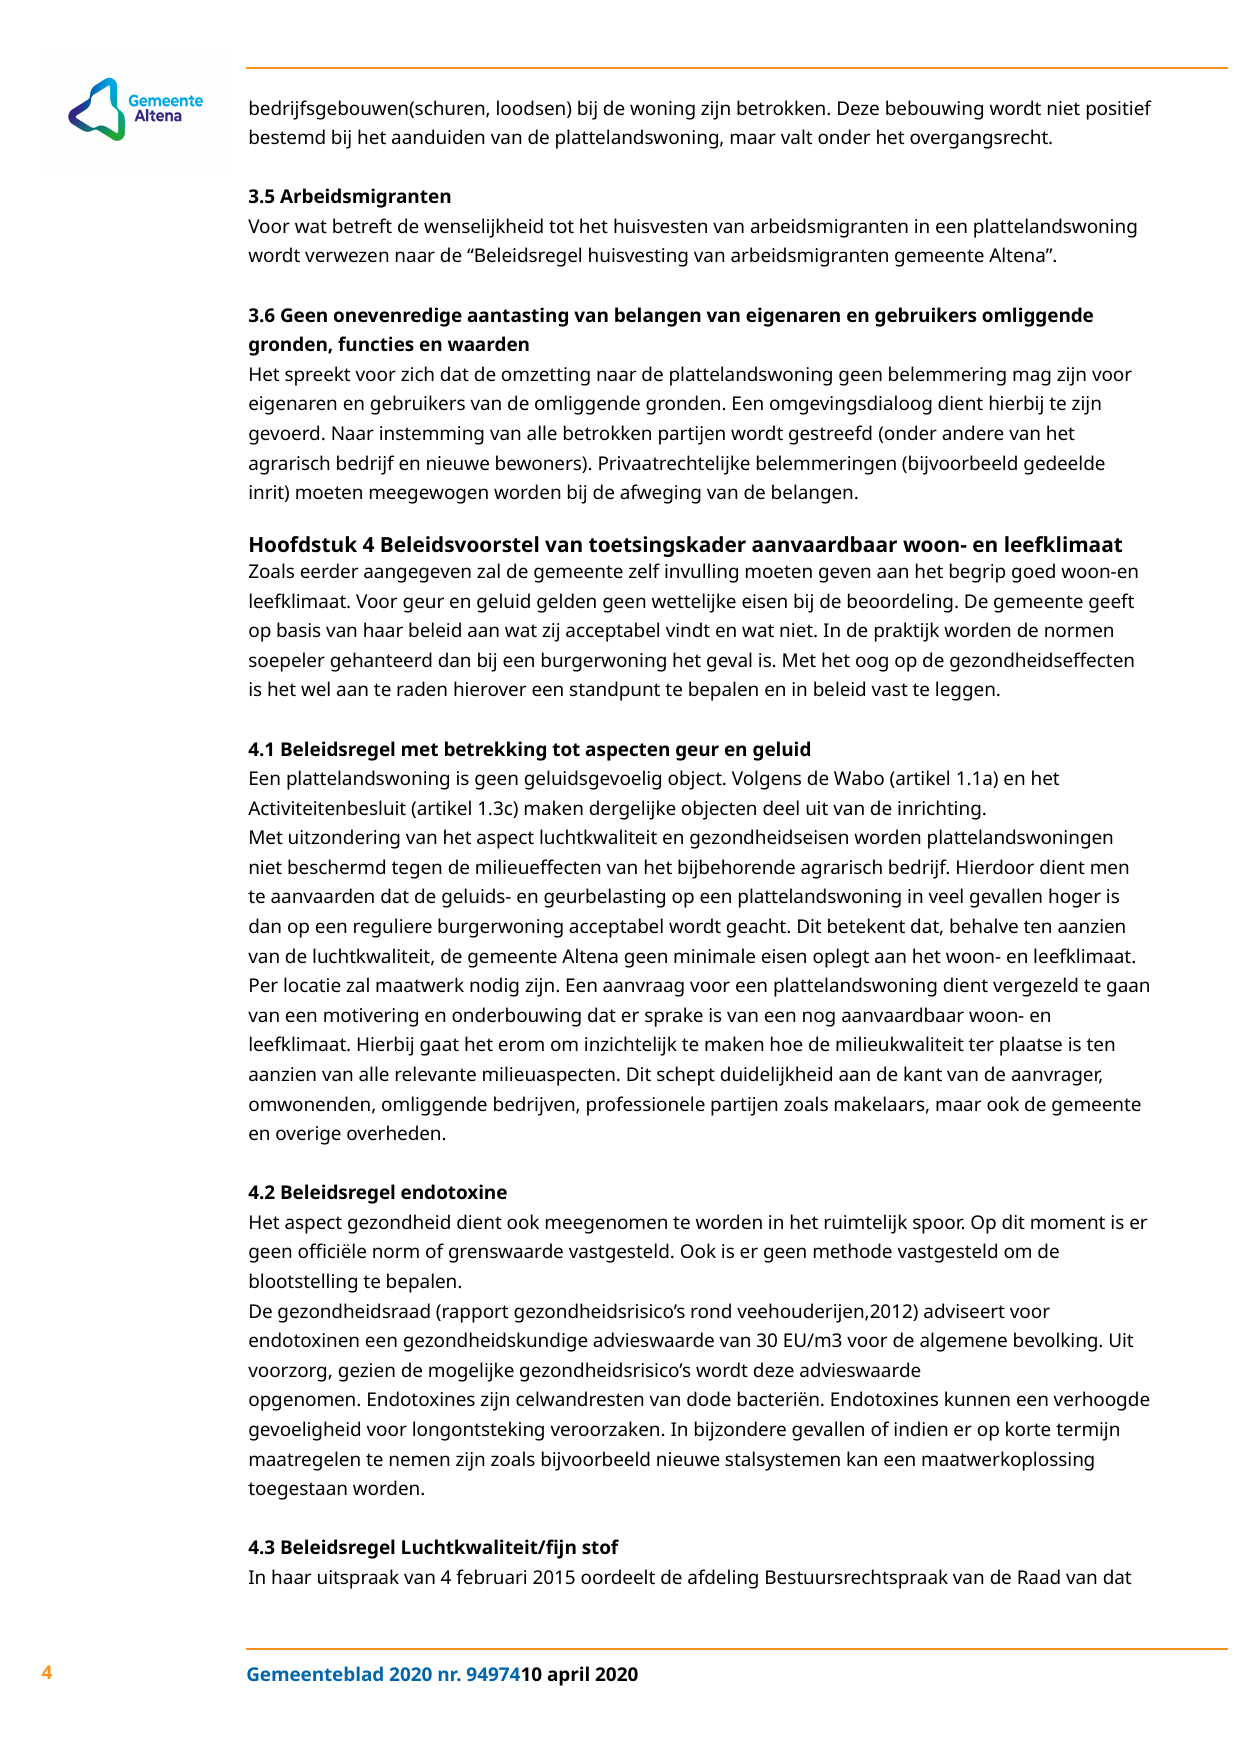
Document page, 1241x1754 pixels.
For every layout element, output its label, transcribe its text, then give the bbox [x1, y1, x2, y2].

text 3.6 Geen onevenredige aantasting van belangen van eigenaren en gebruikers omliggende gronden, functies en waarden [248, 302, 1152, 357]
text In haar uitspraak van 4 februari 2015 oordeelt de afdeling Bestuursrechtspraak van de Raad van dat [248, 1564, 1152, 1590]
text 4.2 Beleidsregel endotoxine [248, 1179, 1152, 1205]
text De gezondheidsraad (rapport gezondheidsrisico’s rond veehouderijen,2012) adviseert voor endotoxinen een gezondheidskundige advieswaarde van 30 EU/m3 voor de algemene bevolking. Uit voorzorg, gezien de mogelijke gezondheidsrisico’s wordt deze advieswaarde opgenomen. Endotoxines zijn celwandresten van dode bacteriën. Endotoxines kunnen een verhoogde gevoeligheid voor longontsteking veroorzaken. In bijzondere gevallen of indien er op korte termijn maatregelen te nemen zijn zoals bijvoorbeeld nieuwe stalsystemen kan een maatwerkoplossing toegestaan worden. [248, 1298, 1152, 1501]
text Per locatie zal maatwerk nodig zijn. Een aanvraag voor een plattelandswoning dient vergezeld te gaan van een motivering en onderbouwing dat er sprake is van een nog aanvaardbaar woon- en leefklimaat. Hierbij gaat het erom om inzichtelijk te maken hoe de milieukwaliteit ter plaatse is ten aanzien van alle relevante milieuaspecten. Dit schept duidelijkheid aan de kant van de aanvrager, omwonenden, omliggende bedrijven, professionele partijen zoals makelaars, maar ook de gemeente en overige overheden. [248, 972, 1152, 1146]
text Een plattelandswoning is geen geluidsgevoelig object. Volgens de Wabo (artikel 1.1a) en het Activiteitenbesluit (artikel 1.3c) maken dergelijke objecten deel uit van de inrichting. [248, 765, 1152, 821]
text Het spreekt voor zich dat de omzetting naar de plattelandswoning geen belemmering mag zijn voor eigenaren en gebruikers van de omliggende gronden. Een omgevingsdialoog dient hierbij te zijn gevoerd. Naar instemming van alle betrokken partijen wordt gestreefd (onder andere van het agrarisch bedrijf en nieuwe bewoners). Privaatrechtelijke belemmeringen (bijvoorbeeld gedeelde inrit) moeten meegewogen worden bij de afweging van de belangen. [248, 361, 1152, 505]
text 3.5 Arbeidsmigranten [248, 183, 1152, 209]
text Met uitzondering van het aspect luchtkwaliteit en gezondheidseisen worden plattelandswoningen niet beschermd tegen de milieueffecten van het bijbehorende agrarisch bedrijf. Hierdoor dient men te aanvaarden dat de geluids- en geurbelasting op een plattelandswoning in veel gevallen hoger is dan op een reguliere burgerwoning acceptabel wordt geacht. Dit betekent dat, behalve ten aanzien van de luchtkwaliteit, de gemeente Altena geen minimale eisen oplegt aan het woon- en leefklimaat. [248, 824, 1152, 968]
text 4.3 Beleidsregel Luchtkwaliteit/fijn stof [248, 1534, 1152, 1560]
text 4.1 Beleidsregel met betrekking tot aspecten geur en geluid [248, 736, 1152, 761]
text bedrijfsgebouwen(schuren, loodsen) bij de woning zijn betrokken. Deze bebouwing wordt niet positief bestemd bij het aanduiden van de plattelandswoning, maar valt onder het overgangsrecht. [248, 95, 1152, 150]
text Zoals eerder aangegeven zal de gemeente zelf invulling moeten geven aan het begrip goed woon-en leefklimaat. Voor geur en geluid gelden geen wettelijke eisen bij de beoordeling. De gemeente geeft op basis van haar beleid aan wat zij acceptabel vindt en wat niet. In de praktijk worden de normen soepeler gehanteerd dan bij een burgerwoning het geval is. Met het oog op de gezondheidseffecten is het wel aan te raden hierover een standpunt te bepalen en in beleid vast te leggen. [248, 558, 1152, 702]
text Hoofdstuk 4 Beleidsvoorstel van toetsingskader aanvaardbaar woon- en leefklimaat [248, 530, 1152, 558]
text Voor wat betreft de wenselijkheid tot het huisvesten van arbeidsmigranten in een plattelandswoning wordt verwezen naar de “Beleidsregel huisvesting van arbeidsmigranten gemeente Altena”. [248, 213, 1152, 268]
picture [41, 47, 231, 172]
text Het aspect gezondheid dient ook meegenomen te worden in het ruimtelijk spoor. Op dit moment is er geen officiële norm of grenswaarde vastgesteld. Ook is er geen methode vastgesteld om de blootstelling te bepalen. [248, 1209, 1152, 1294]
